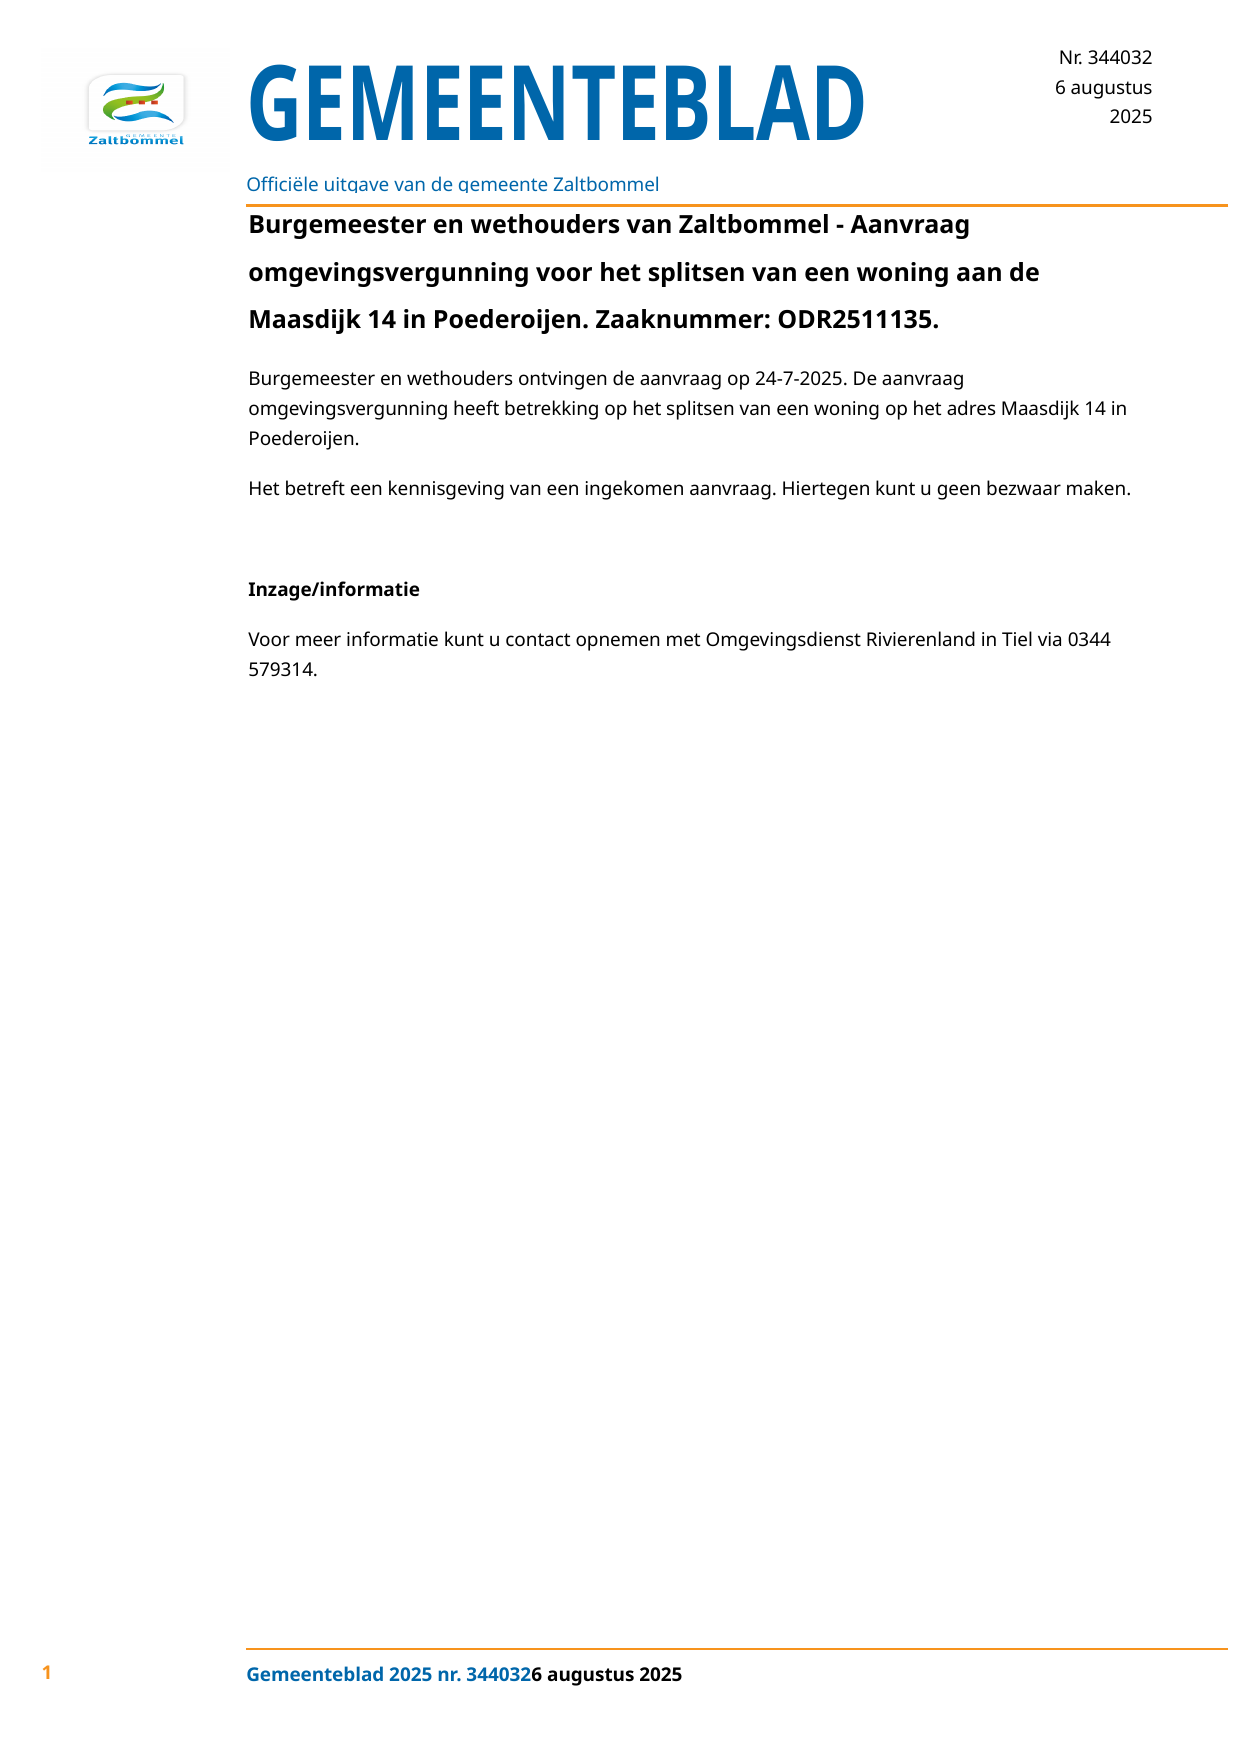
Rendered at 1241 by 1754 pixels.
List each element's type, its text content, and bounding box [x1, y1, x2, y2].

text Het betreft een kennisgeving van een ingekomen aanvraag. Hiertegen kunt u geen bezwaar maken. [248, 475, 1152, 501]
text Inzage/informatie [248, 576, 1152, 602]
picture [41, 47, 231, 172]
text Voor meer informatie kunt u contact opnemen met Omgevingsdienst Rivierenland in Tiel via 0344 579314. [248, 626, 1152, 682]
text Burgemeester en wethouders ontvingen de aanvraag op 24-7-2025. De aanvraag omgevingsvergunning heeft betrekking op het splitsen van een woning op het adres Maasdijk 14 in Poederoijen. [248, 366, 1152, 450]
text Burgemeester en wethouders van Zaltbommel - Aanvraag omgevingsvergunning voor het splitsen van een woning aan de Maasdijk 14 in Poederoijen. Zaaknummer: ODR2511135. [248, 207, 1152, 336]
